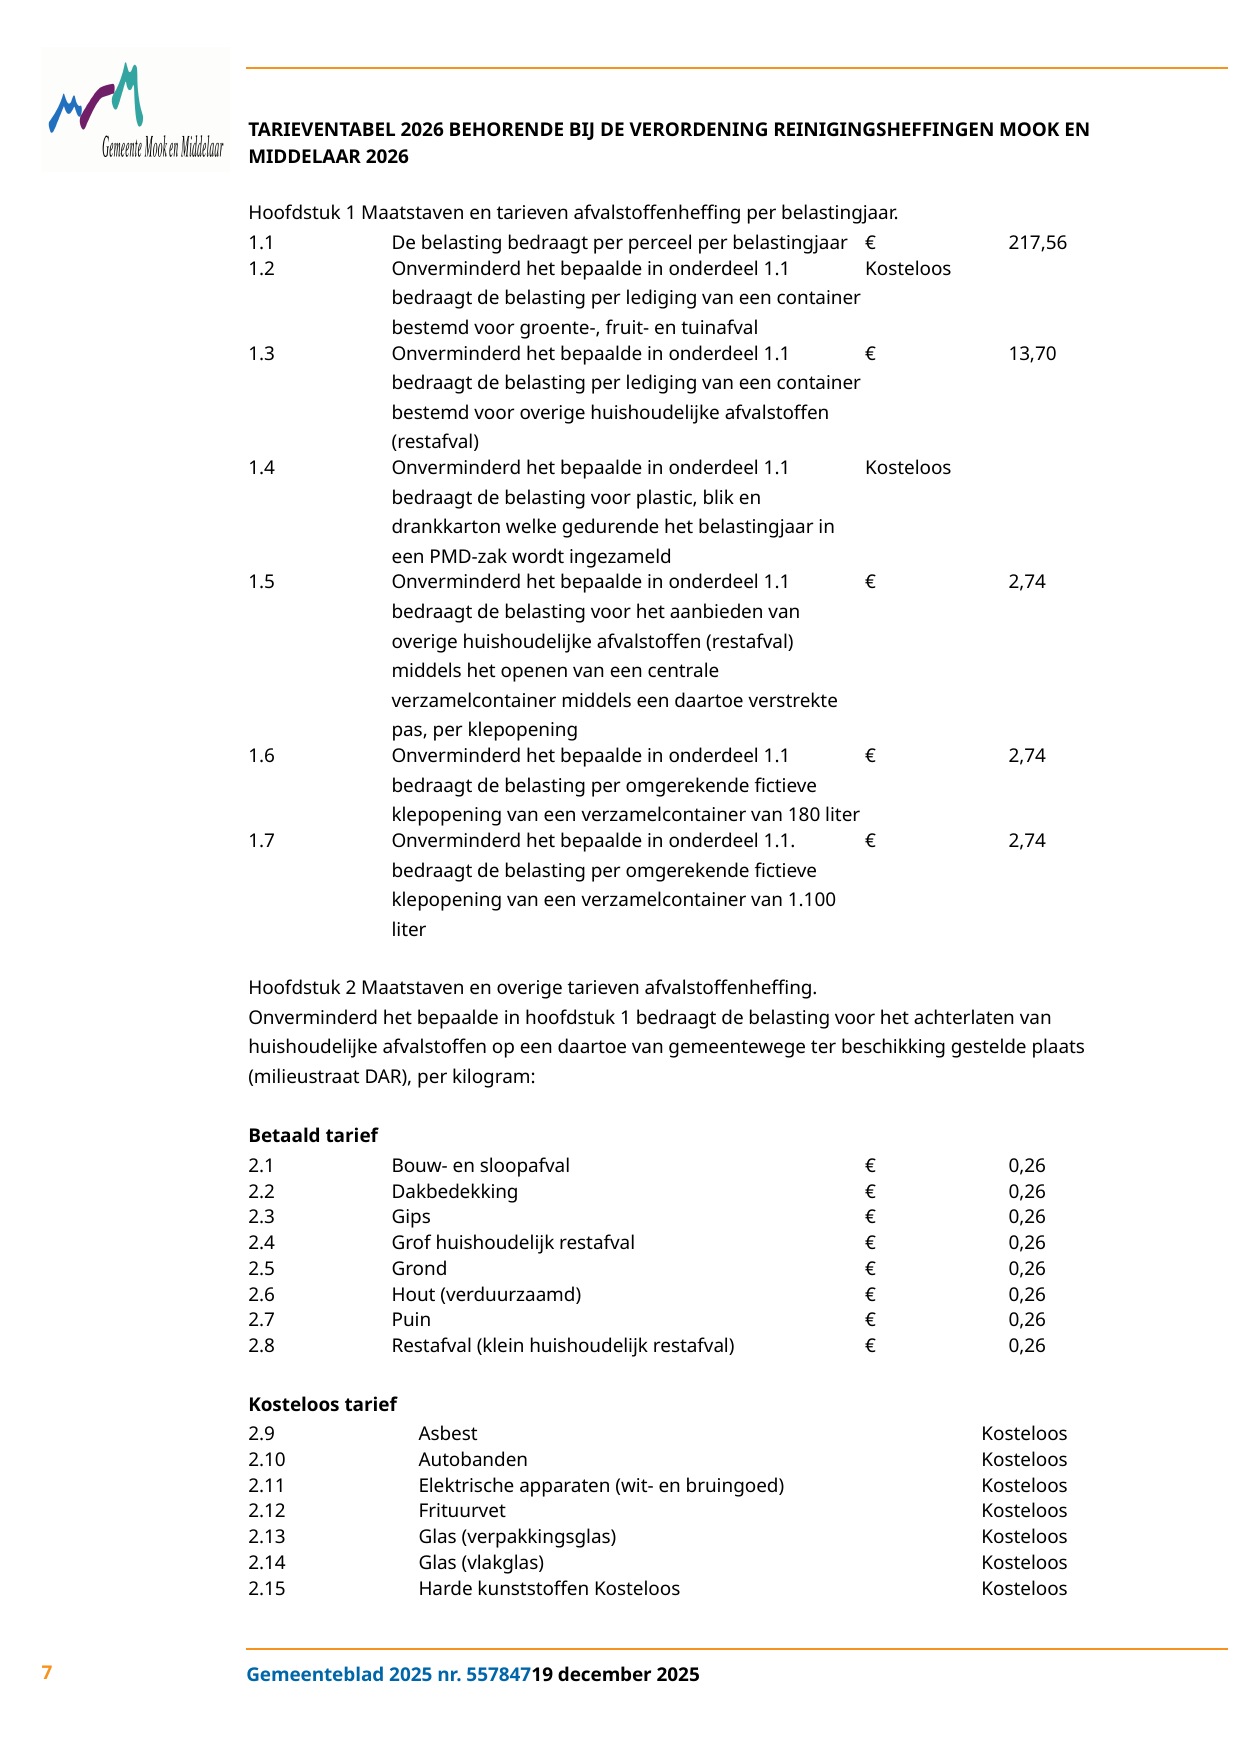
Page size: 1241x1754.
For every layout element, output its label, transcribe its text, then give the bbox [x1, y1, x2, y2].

table_cell 0,26 [1008, 1307, 1152, 1332]
table_cell 0,26 [1008, 1178, 1152, 1204]
table_cell € [865, 743, 1008, 827]
table_cell Onverminderd het bepaalde in onderdeel 1.1 bedraagt de belasting voor plastic, blik en drankkarton welke gedurende het belastingjaar in een PMD-zak wordt ingezameld [391, 454, 865, 569]
table_cell 2.7 [248, 1307, 391, 1332]
table_cell 2.13 [248, 1524, 418, 1549]
table_cell € [865, 1332, 1008, 1358]
table_cell € [865, 340, 1008, 454]
text Hoofdstuk 2 Maatstaven en overige tarieven afvalstoffenheffing. [248, 974, 1152, 1000]
table_cell 2.8 [248, 1332, 391, 1358]
table_cell Restafval (klein huishoudelijk restafval) [391, 1332, 865, 1358]
table_cell Dakbedekking [391, 1178, 865, 1204]
text Kosteloos tarief [248, 1391, 1152, 1417]
table_cell € [865, 1255, 1008, 1281]
table_cell Onverminderd het bepaalde in onderdeel 1.1 bedraagt de belasting per lediging van een container bestemd voor overige huishoudelijke afvalstoffen (restafval) [391, 340, 865, 454]
table_cell 2.10 [248, 1446, 418, 1472]
table_header Kosteloos [981, 1421, 1152, 1446]
table_cell 1.3 [248, 340, 391, 454]
table_cell € [865, 827, 1008, 942]
table_header 1.1 [248, 229, 391, 255]
text TARIEVENTABEL 2026 BEHORENDE BIJ DE VERORDENING REINIGINGSHEFFINGEN MOOK EN MIDDELAAR 2026 [248, 116, 1152, 170]
table_cell Kosteloos [865, 454, 1152, 569]
table_cell Onverminderd het bepaalde in onderdeel 1.1 bedraagt de belasting per omgerekende fictieve klepopening van een verzamelcontainer van 180 liter [391, 743, 865, 827]
table_cell Puin [391, 1307, 865, 1332]
table_cell 2,74 [1008, 569, 1152, 742]
table_cell 13,70 [1008, 340, 1152, 454]
table_cell Autobanden [418, 1446, 981, 1472]
table_header 217,56 [1008, 229, 1152, 255]
table_cell Onverminderd het bepaalde in onderdeel 1.1 bedraagt de belasting voor het aanbieden van overige huishoudelijke afvalstoffen (restafval) middels het openen van een centrale verzamelcontainer middels een daartoe verstrekte pas, per klepopening [391, 569, 865, 742]
table_cell 2.11 [248, 1472, 418, 1498]
text Betaald tarief [248, 1122, 1152, 1148]
table_cell € [865, 1229, 1008, 1255]
table_cell 2.15 [248, 1575, 418, 1601]
table_cell 2.3 [248, 1204, 391, 1229]
table_cell 0,26 [1008, 1281, 1152, 1307]
table_cell 2,74 [1008, 827, 1152, 942]
table_cell Elektrische apparaten (wit- en bruingoed) [418, 1472, 981, 1498]
table_header De belasting bedraagt per perceel per belastingjaar [391, 229, 865, 255]
text Onverminderd het bepaalde in hoofdstuk 1 bedraagt de belasting voor het achterlaten van huishoudelijke afvalstoffen op een daartoe van gemeentewege ter beschikking gestelde plaats (milieustraat DAR), per kilogram: [248, 1004, 1152, 1089]
table_cell 2.2 [248, 1178, 391, 1204]
table_cell Grond [391, 1255, 865, 1281]
table_cell 2.6 [248, 1281, 391, 1307]
table_cell 2.4 [248, 1229, 391, 1255]
table_cell Kosteloos [981, 1498, 1152, 1523]
table_header 0,26 [1008, 1152, 1152, 1178]
table_header Asbest [418, 1421, 981, 1446]
table_cell 1.2 [248, 255, 391, 340]
table_cell € [865, 569, 1008, 742]
table_header 2.9 [248, 1421, 418, 1446]
table_cell 0,26 [1008, 1204, 1152, 1229]
table_cell Glas (vlakglas) [418, 1549, 981, 1575]
table_header € [865, 1152, 1008, 1178]
table_cell € [865, 1307, 1008, 1332]
table_cell 1.5 [248, 569, 391, 742]
table_cell 1.6 [248, 743, 391, 827]
table_cell Hout (verduurzaamd) [391, 1281, 865, 1307]
table_cell 1.4 [248, 454, 391, 569]
table_cell Onverminderd het bepaalde in onderdeel 1.1. bedraagt de belasting per omgerekende fictieve klepopening van een verzamelcontainer van 1.100 liter [391, 827, 865, 942]
text Hoofdstuk 1 Maatstaven en tarieven afvalstoffenheffing per belastingjaar. [248, 199, 1152, 225]
table_cell € [865, 1281, 1008, 1307]
picture [41, 47, 231, 172]
table_cell € [865, 1204, 1008, 1229]
table_cell Kosteloos [981, 1549, 1152, 1575]
table_cell Kosteloos [981, 1472, 1152, 1498]
table_cell Frituurvet [418, 1498, 981, 1523]
table_header 2.1 [248, 1152, 391, 1178]
table_cell Glas (verpakkingsglas) [418, 1524, 981, 1549]
table_cell Kosteloos [981, 1446, 1152, 1472]
table_header Bouw- en sloopafval [391, 1152, 865, 1178]
table_cell Kosteloos [981, 1575, 1152, 1601]
table_cell 0,26 [1008, 1255, 1152, 1281]
table_cell 2.14 [248, 1549, 418, 1575]
table_cell Harde kunststoffen Kosteloos [418, 1575, 981, 1601]
table_cell 0,26 [1008, 1229, 1152, 1255]
table_cell 1.7 [248, 827, 391, 942]
table_cell Gips [391, 1204, 865, 1229]
table_cell 2.12 [248, 1498, 418, 1523]
table_cell 0,26 [1008, 1332, 1152, 1358]
table_header € [865, 229, 1008, 255]
table_cell Kosteloos [865, 255, 1152, 340]
table_cell Onverminderd het bepaalde in onderdeel 1.1 bedraagt de belasting per lediging van een container bestemd voor groente-, fruit- en tuinafval [391, 255, 865, 340]
table_cell 2,74 [1008, 743, 1152, 827]
table_cell Kosteloos [981, 1524, 1152, 1549]
table_cell € [865, 1178, 1008, 1204]
table_cell Grof huishoudelijk restafval [391, 1229, 865, 1255]
table_cell 2.5 [248, 1255, 391, 1281]
